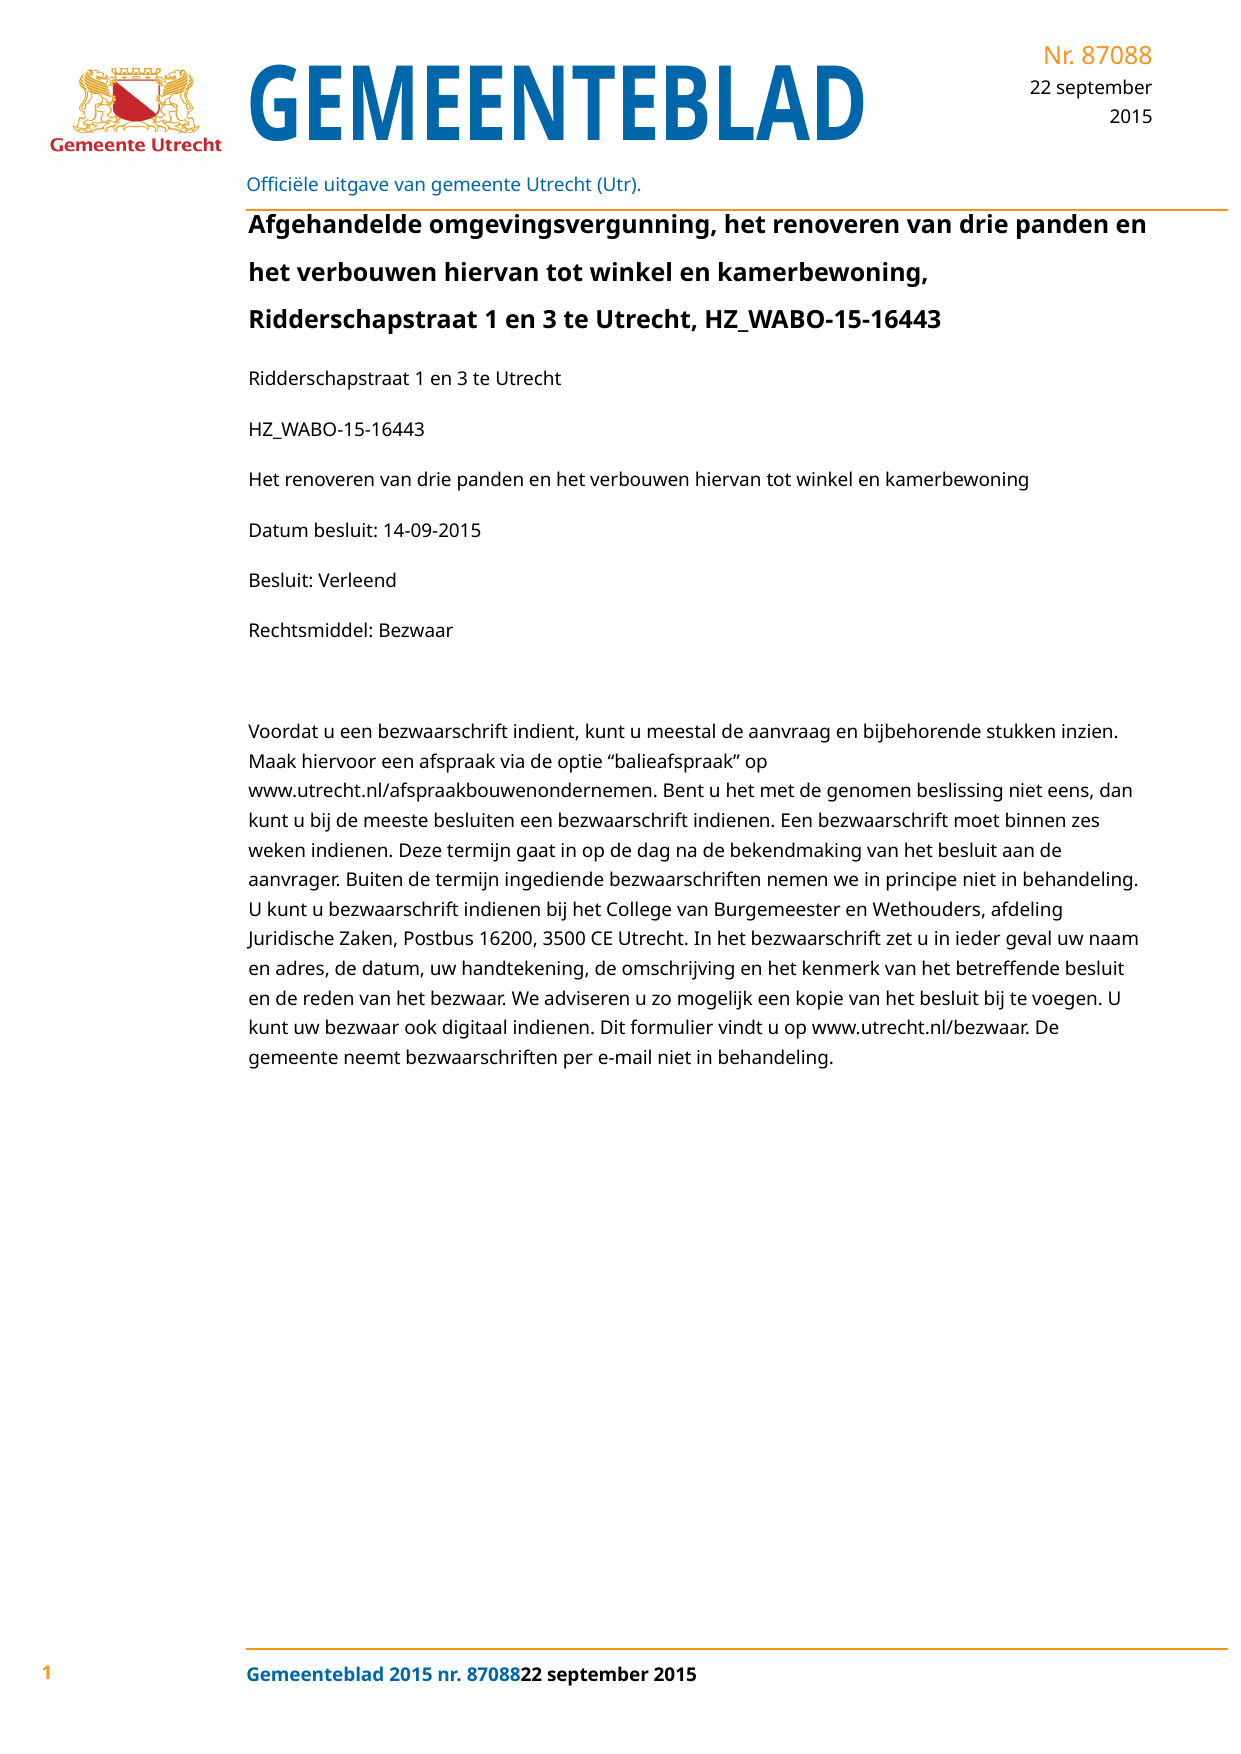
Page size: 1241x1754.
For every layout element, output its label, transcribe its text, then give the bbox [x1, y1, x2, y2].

text HZ_WABO-15-16443 [248, 416, 1152, 442]
picture [41, 47, 231, 172]
text Besluit: Verleend [248, 567, 1152, 593]
text Ridderschapstraat 1 en 3 te Utrecht [248, 366, 1152, 391]
text Voordat u een bezwaarschrift indient, kunt u meestal de aanvraag en bijbehorende stukken inzien. Maak hiervoor een afspraak via de optie “balieafspraak” op www.utrecht.nl/afspraakbouwenondernemen. Bent u het met de genomen beslissing niet eens, dan kunt u bij de meeste besluiten een bezwaarschrift indienen. Een bezwaarschrift moet binnen zes weken indienen. Deze termijn gaat in op de dag na de bekendmaking van het besluit aan de aanvrager. Buiten de termijn ingediende bezwaarschriften nemen we in principe niet in behandeling. U kunt u bezwaarschrift indienen bij het College van Burgemeester en Wethouders, afdeling Juridische Zaken, Postbus 16200, 3500 CE Utrecht. In het bezwaarschrift zet u in ieder geval uw naam en adres, de datum, uw handtekening, de omschrijving en het kenmerk van het betreffende besluit en de reden van het bezwaar. We adviseren u zo mogelijk een kopie van het besluit bij te voegen. U kunt uw bezwaar ook digitaal indienen. Dit formulier vindt u op www.utrecht.nl/bezwaar. De gemeente neemt bezwaarschriften per e-mail niet in behandeling. [248, 718, 1152, 1069]
text Rechtsmiddel: Bezwaar [248, 618, 1152, 643]
text Datum besluit: 14-09-2015 [248, 517, 1152, 542]
text Het renoveren van drie panden en het verbouwen hiervan tot winkel en kamerbewoning [248, 466, 1152, 492]
text Afgehandelde omgevingsvergunning, het renoveren van drie panden en het verbouwen hiervan tot winkel en kamerbewoning, Ridderschapstraat 1 en 3 te Utrecht, HZ_WABO-15-16443 [248, 211, 1152, 336]
